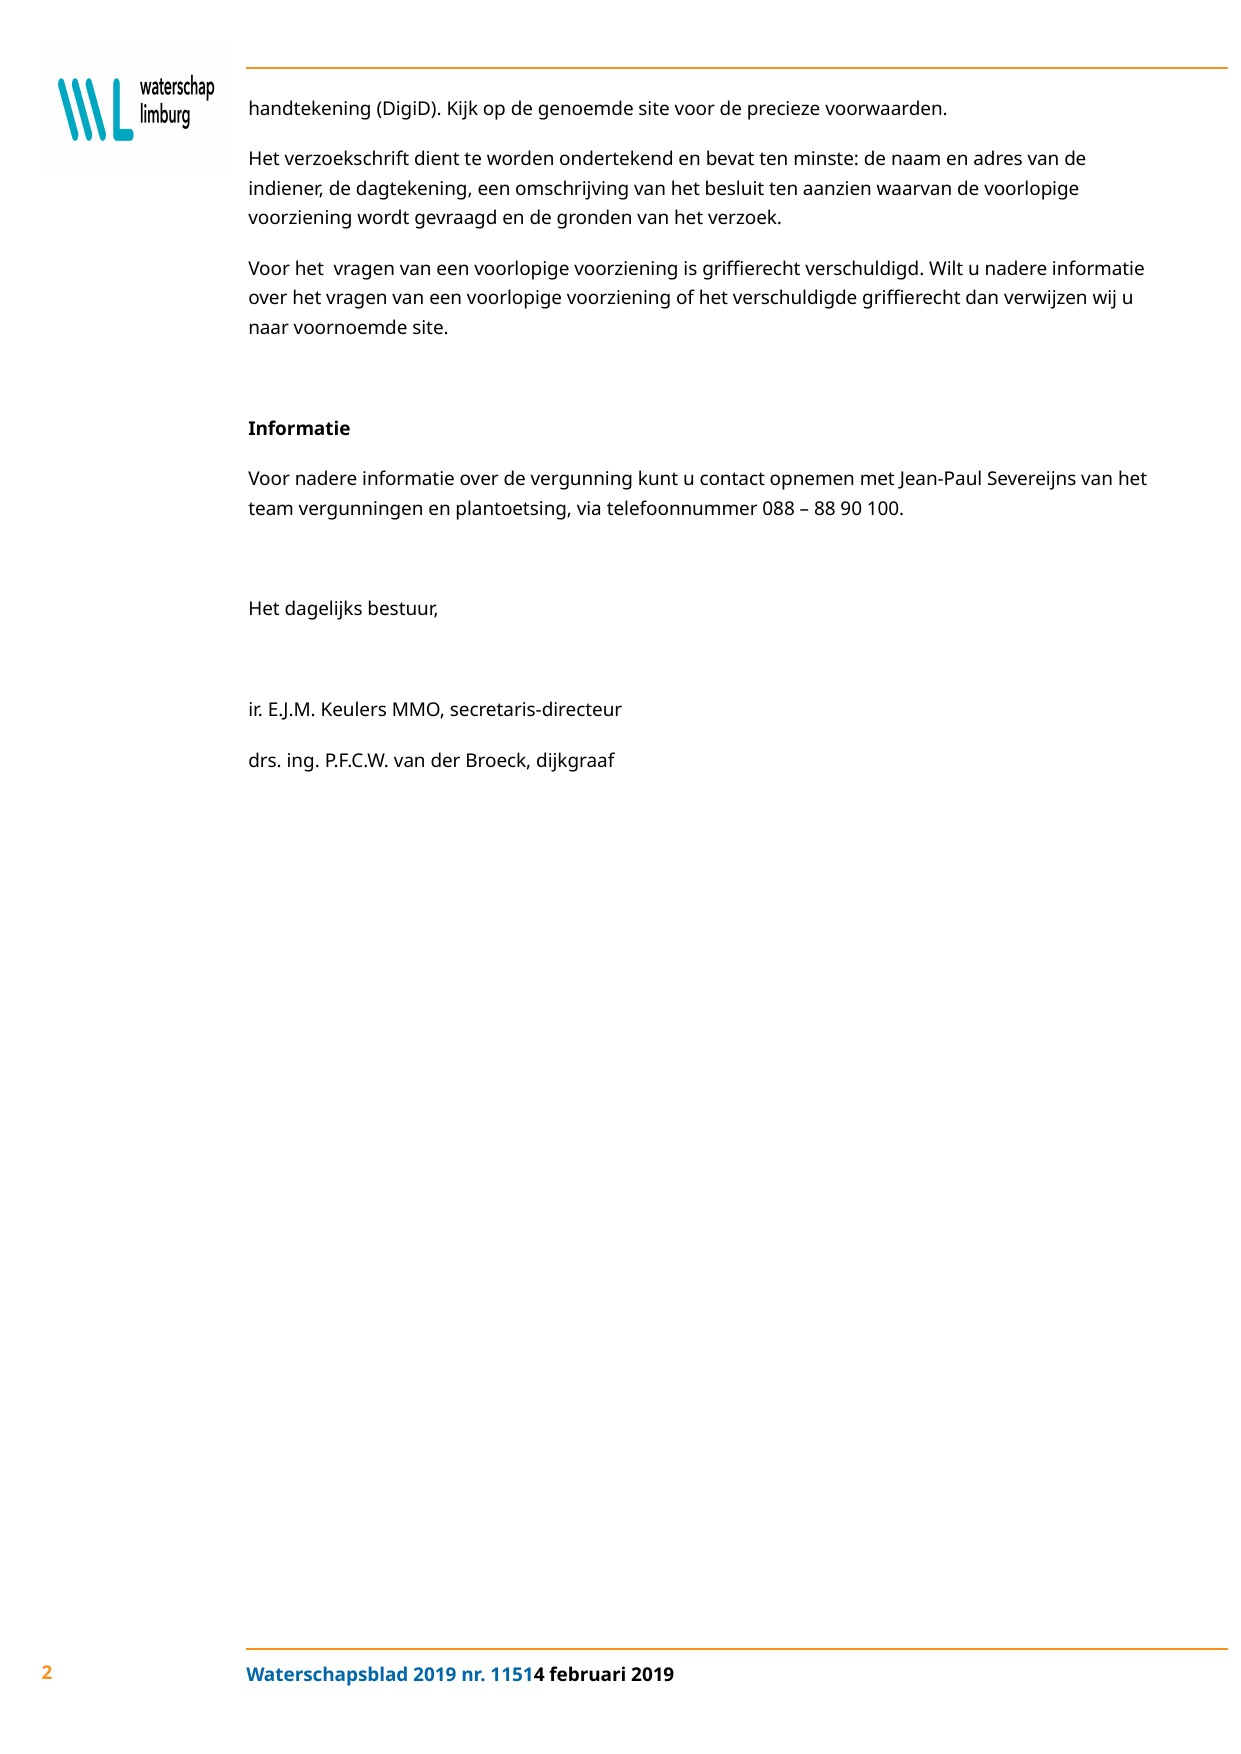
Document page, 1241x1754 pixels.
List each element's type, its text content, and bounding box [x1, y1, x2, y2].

text Voor het vragen van een voorlopige voorziening is griffierecht verschuldigd. Wilt u nadere informatie over het vragen van een voorlopige voorziening of het verschuldigde griffierecht dan verwijzen wij u naar voornoemde site. [248, 255, 1152, 340]
text Voor nadere informatie over de vergunning kunt u contact opnemen met Jean-Paul Severeijns van het team vergunningen en plantoetsing, via telefoonnummer 088 – 88 90 100. [248, 465, 1152, 521]
text Het verzoekschrift dient te worden ondertekend en bevat ten minste: de naam en adres van de indiener, de dagtekening, een omschrijving van het besluit ten aanzien waarvan de voorlopige voorziening wordt gevraagd en de gronden van het verzoek. [248, 145, 1152, 230]
text ir. E.J.M. Keulers MMO, secretaris-directeur [248, 696, 1152, 722]
text handtekening (DigiD). Kijk op de genoemde site voor de precieze voorwaarden. [248, 95, 1152, 121]
text drs. ing. P.F.C.W. van der Broeck, dijkgraaf [248, 747, 1152, 773]
text Het dagelijks bestuur, [248, 596, 1152, 621]
text Informatie [248, 415, 1152, 441]
picture [41, 47, 231, 172]
